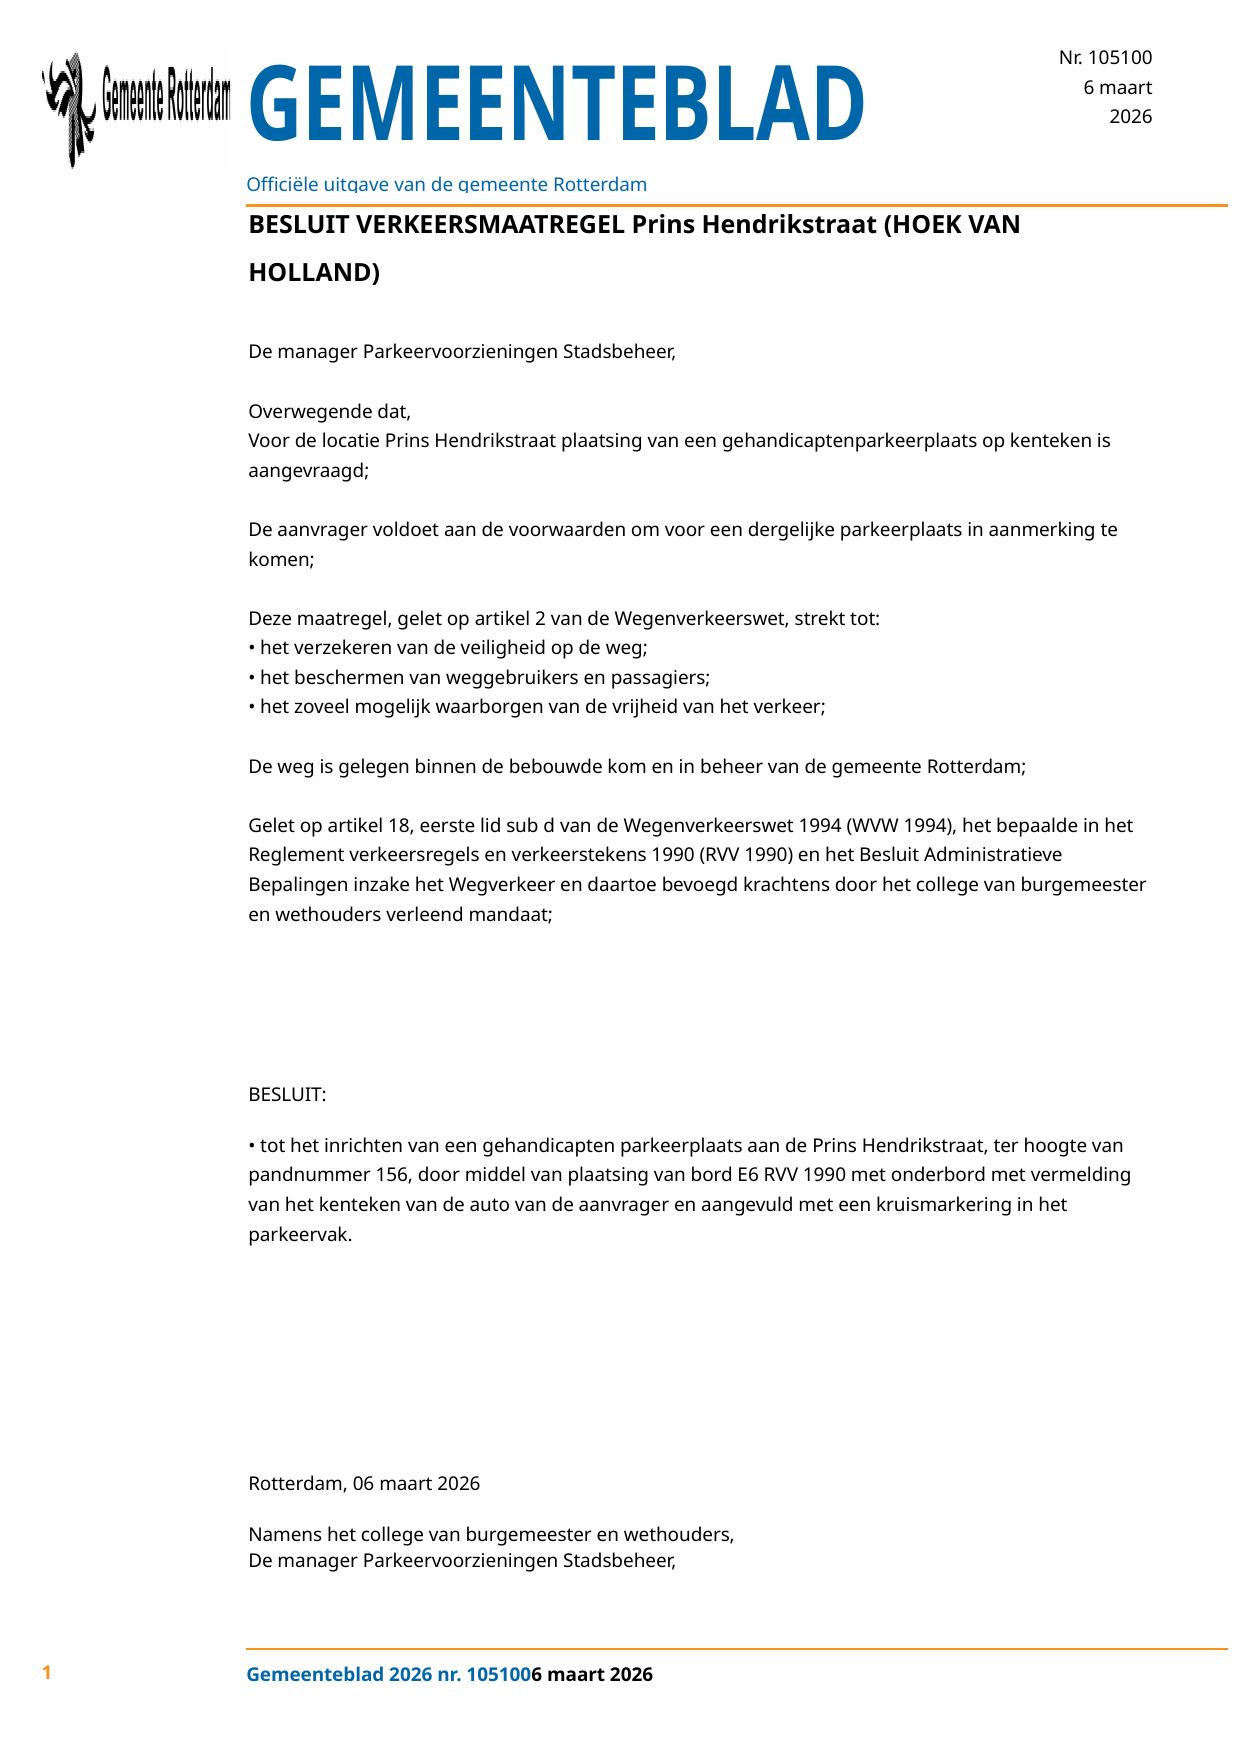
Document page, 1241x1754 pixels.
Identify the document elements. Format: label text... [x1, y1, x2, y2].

text Rotterdam, 06 maart 2026 [248, 1470, 1152, 1496]
text • het beschermen van weggebruikers en passagiers; [248, 664, 1152, 690]
text • het verzekeren van de veiligheid op de weg; [248, 634, 1152, 660]
text Namens het college van burgemeester en wethouders, [248, 1522, 1152, 1547]
text Voor de locatie Prins Hendrikstraat plaatsing van een gehandicaptenparkeerplaats op kenteken is aangevraagd; [248, 427, 1152, 483]
text Gelet op artikel 18, eerste lid sub d van de Wegenverkeerswet 1994 (WVW 1994), het bepaalde in het Reglement verkeersregels en verkeerstekens 1990 (RVV 1990) en het Besluit Administratieve Bepalingen inzake het Wegverkeer en daartoe bevoegd krachtens door het college van burgemeester en wethouders verleend mandaat; [248, 812, 1152, 926]
text • het zoveel mogelijk waarborgen van de vrijheid van het verkeer; [248, 694, 1152, 719]
text Deze maatregel, gelet op artikel 2 van de Wegenverkeerswet, strekt tot: [248, 605, 1152, 631]
text De weg is gelegen binnen de bebouwde kom en in beheer van de gemeente Rotterdam; [248, 753, 1152, 778]
text De manager Parkeervoorzieningen Stadsbeheer, [248, 339, 1152, 364]
text De manager Parkeervoorzieningen Stadsbeheer, [248, 1547, 1152, 1573]
text Overwegende dat, [248, 398, 1152, 423]
text • tot het inrichten van een gehandicapten parkeerplaats aan de Prins Hendrikstraat, ter hoogte van pandnummer 156, door middel van plaatsing van bord E6 RVV 1990 met onderbord met vermelding van het kenteken van de auto van de aanvrager en aangevuld met een kruismarkering in het parkeervak. [248, 1132, 1152, 1246]
text BESLUIT VERKEERSMAATREGEL Prins Hendrikstraat (HOEK VAN HOLLAND) [248, 207, 1152, 288]
text De aanvrager voldoet aan de voorwaarden om voor een dergelijke parkeerplaats in aanmerking te komen; [248, 516, 1152, 571]
text BESLUIT: [248, 1082, 1152, 1107]
picture [41, 47, 231, 172]
